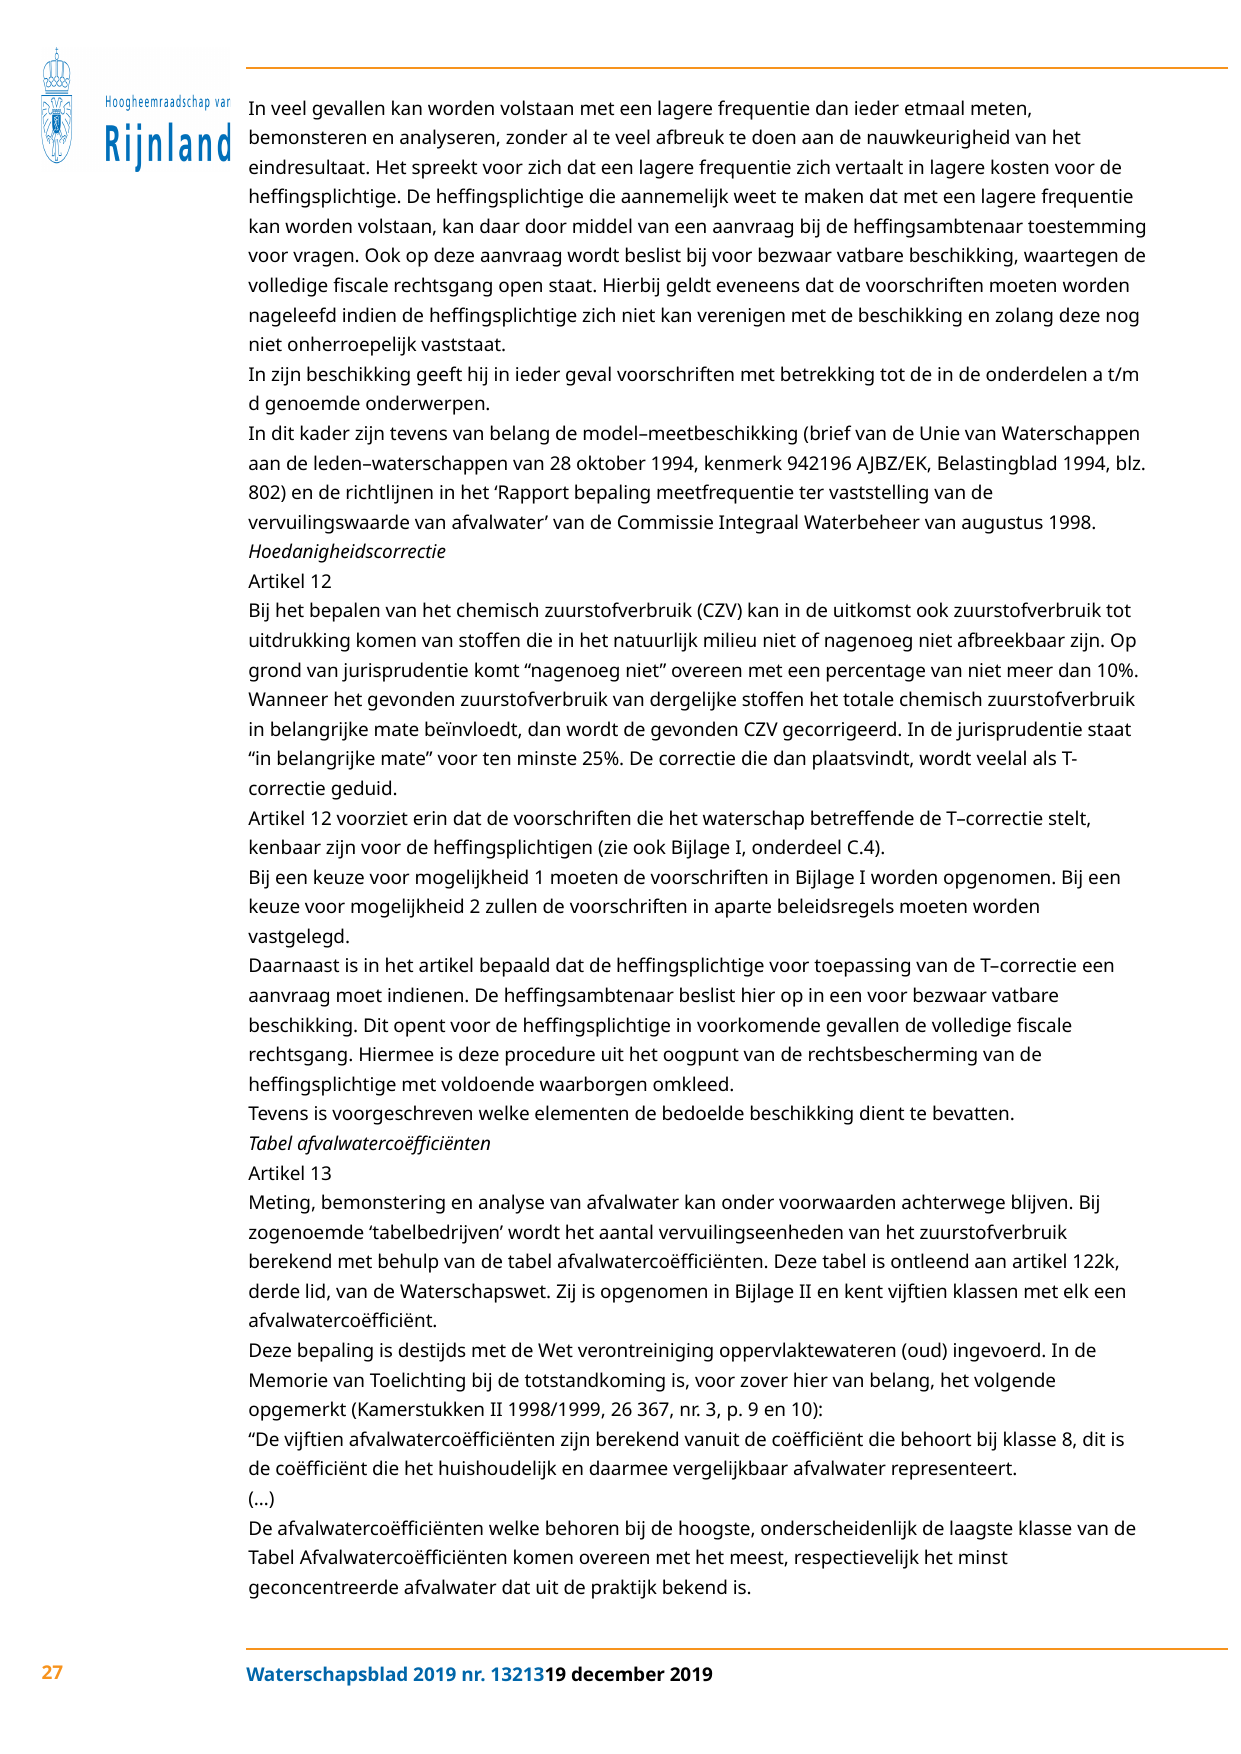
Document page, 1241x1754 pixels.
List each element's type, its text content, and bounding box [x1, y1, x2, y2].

text De afvalwatercoëfficiënten welke behoren bij de hoogste, onderscheidenlijk de laagste klasse van de Tabel Afvalwatercoëfficiënten komen overeen met het meest, respectievelijk het minst geconcentreerde afvalwater dat uit de praktijk bekend is. [248, 1515, 1152, 1600]
text Deze bepaling is destijds met de Wet verontreiniging oppervlaktewateren (oud) ingevoerd. In de Memorie van Toelichting bij de totstandkoming is, voor zover hier van belang, het volgende opgemerkt (Kamerstukken II 1998/1999, 26 367, nr. 3, p. 9 en 10): [248, 1337, 1152, 1422]
text In dit kader zijn tevens van belang de model–meetbeschikking (brief van de Unie van Waterschappen aan de leden–waterschappen van 28 oktober 1994, kenmerk 942196 AJBZ/EK, Belastingblad 1994, blz. 802) en de richtlijnen in het ‘Rapport bepaling meetfrequentie ter vaststelling van de vervuilingswaarde van afvalwater’ van de Commissie Integraal Waterbeheer van augustus 1998. [248, 420, 1152, 535]
text “De vijftien afvalwatercoëfficiënten zijn berekend vanuit de coëfficiënt die behoort bij klasse 8, dit is de coëfficiënt die het huishoudelijk en daarmee vergelijkbaar afvalwater representeert. [248, 1426, 1152, 1481]
text In zijn beschikking geeft hij in ieder geval voorschriften met betrekking tot de in de onderdelen a t/m d genoemde onderwerpen. [248, 361, 1152, 416]
text Artikel 12 voorziet erin dat de voorschriften die het waterschap betreffende de T–correctie stelt, kenbaar zijn voor de heffingsplichtigen (zie ook Bijlage I, onderdeel C.4). [248, 805, 1152, 860]
text Daarnaast is in het artikel bepaald dat de heffingsplichtige voor toepassing van de T–correctie een aanvraag moet indienen. De heffingsambtenaar beslist hier op in een voor bezwaar vatbare beschikking. Dit opent voor de heffingsplichtige in voorkomende gevallen de volledige fiscale rechtsgang. Hiermee is deze procedure uit het oogpunt van de rechtsbescherming van de heffingsplichtige met voldoende waarborgen omkleed. [248, 953, 1152, 1097]
text Bij het bepalen van het chemisch zuurstofverbruik (CZV) kan in de uitkomst ook zuurstofverbruik tot uitdrukking komen van stoffen die in het natuurlijk milieu niet of nagenoeg niet afbreekbaar zijn. Op grond van jurisprudentie komt “nagenoeg niet” overeen met een percentage van niet meer dan 10%. Wanneer het gevonden zuurstofverbruik van dergelijke stoffen het totale chemisch zuurstofverbruik in belangrijke mate beïnvloedt, dan wordt de gevonden CZV gecorrigeerd. In de jurisprudentie staat “in belangrijke mate” voor ten minste 25%. De correctie die dan plaatsvindt, wordt veelal als T-correctie geduid. [248, 598, 1152, 801]
text Hoedanigheidscorrectie [248, 538, 1152, 564]
text Bij een keuze voor mogelijkheid 1 moeten de voorschriften in Bijlage I worden opgenomen. Bij een keuze voor mogelijkheid 2 zullen de voorschriften in aparte beleidsregels moeten worden vastgelegd. [248, 864, 1152, 949]
text Artikel 13 [248, 1160, 1152, 1186]
text In veel gevallen kan worden volstaan met een lagere frequentie dan ieder etmaal meten, bemonsteren en analyseren, zonder al te veel afbreuk te doen aan de nauwkeurigheid van het eindresultaat. Het spreekt voor zich dat een lagere frequentie zich vertaalt in lagere kosten voor de heffingsplichtige. De heffingsplichtige die aannemelijk weet te maken dat met een lagere frequentie kan worden volstaan, kan daar door middel van een aanvraag bij de heffingsambtenaar toestemming voor vragen. Ook op deze aanvraag wordt beslist bij voor bezwaar vatbare beschikking, waartegen de volledige fiscale rechtsgang open staat. Hierbij geldt eveneens dat de voorschriften moeten worden nageleefd indien de heffingsplichtige zich niet kan verenigen met de beschikking en zolang deze nog niet onherroepelijk vaststaat. [248, 95, 1152, 357]
picture [41, 47, 231, 172]
text (…) [248, 1485, 1152, 1511]
text Artikel 12 [248, 568, 1152, 594]
text Tabel afvalwatercoëfficiënten [248, 1130, 1152, 1156]
text Meting, bemonstering en analyse van afvalwater kan onder voorwaarden achterwege blijven. Bij zogenoemde ‘tabelbedrijven’ wordt het aantal vervuilingseenheden van het zuurstofverbruik berekend met behulp van de tabel afvalwatercoëfficiënten. Deze tabel is ontleend aan artikel 122k, derde lid, van de Waterschapswet. Zij is opgenomen in Bijlage II en kent vijftien klassen met elk een afvalwatercoëfficiënt. [248, 1189, 1152, 1333]
text Tevens is voorgeschreven welke elementen de bedoelde beschikking dient te bevatten. [248, 1101, 1152, 1126]
